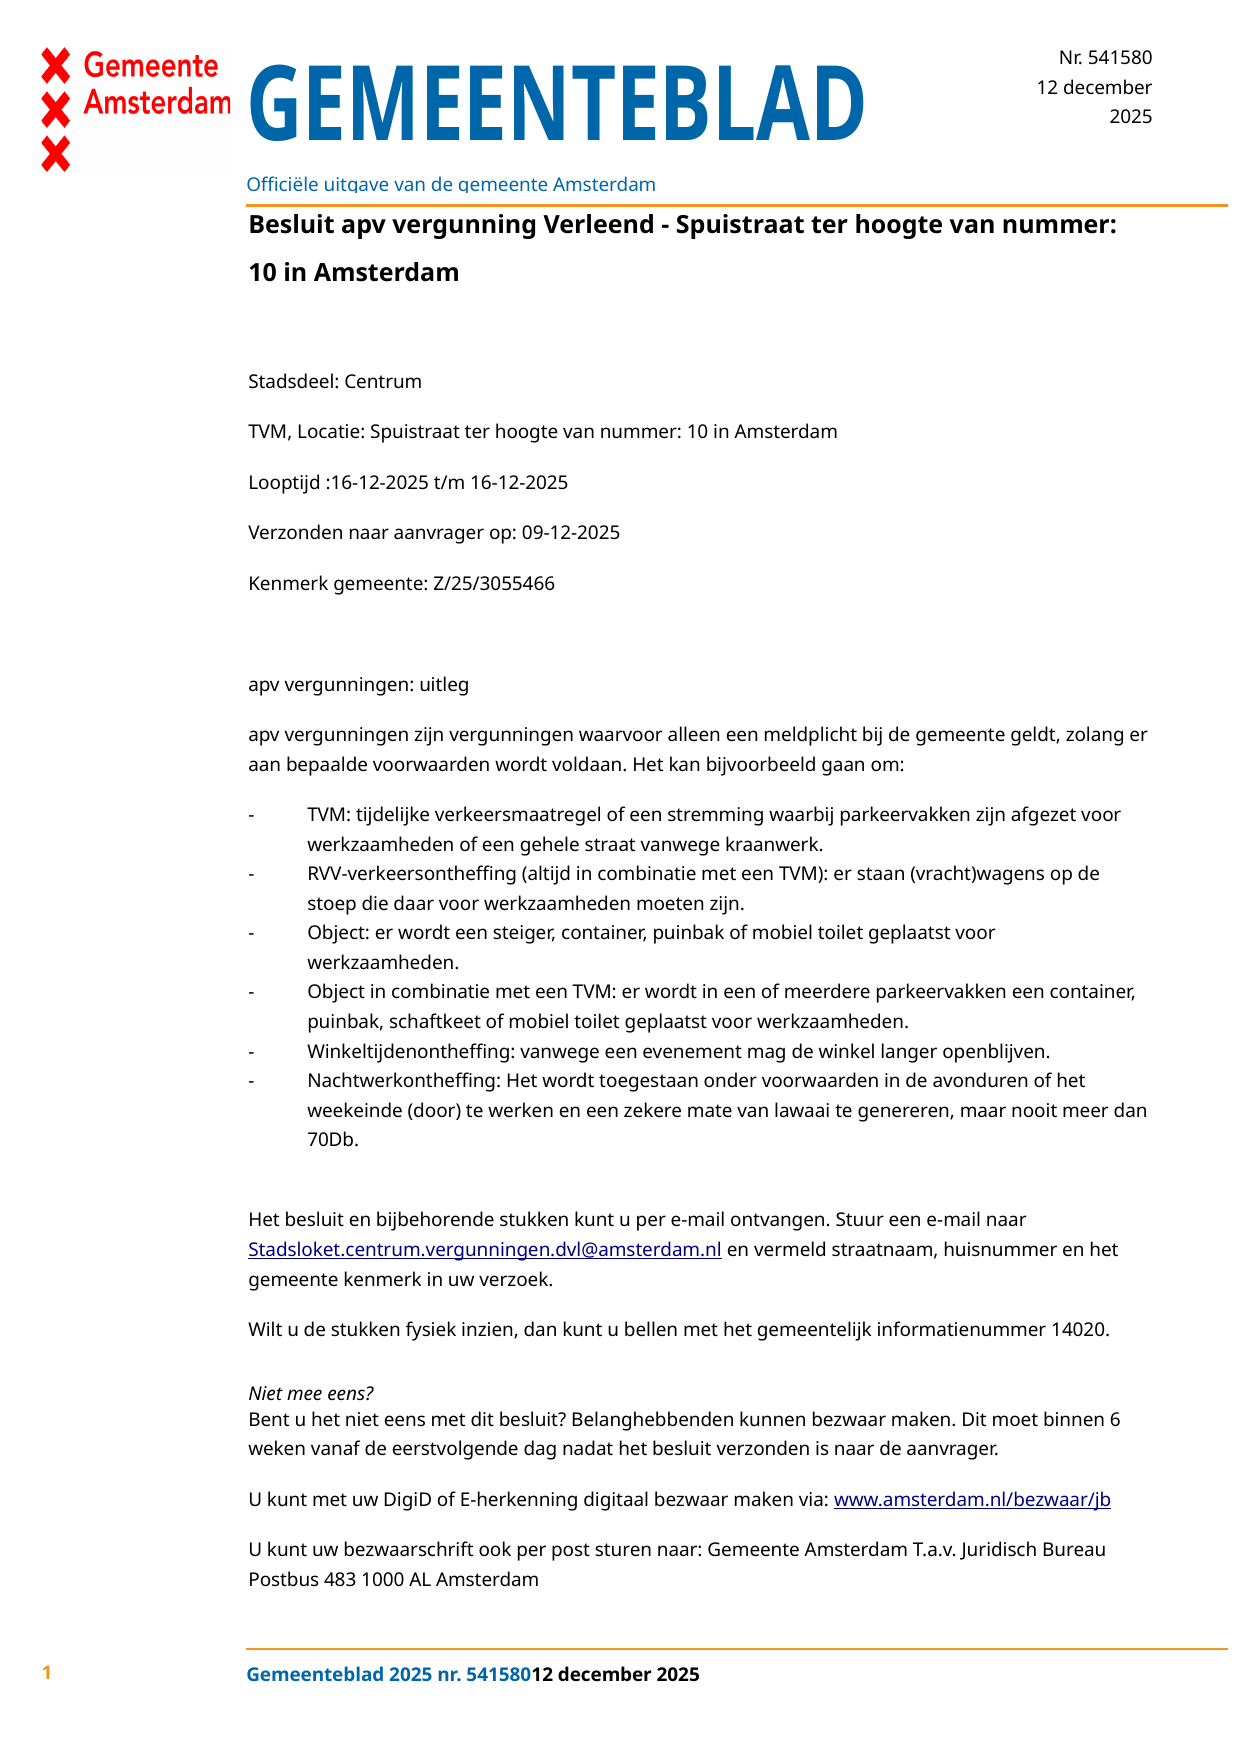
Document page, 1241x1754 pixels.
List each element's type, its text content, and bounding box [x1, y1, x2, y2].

text U kunt uw bezwaarschrift ook per post sturen naar: Gemeente Amsterdam T.a.v. Juridisch Bureau Postbus 483 1000 AL Amsterdam [248, 1536, 1152, 1592]
text Bent u het niet eens met dit besluit? Belanghebbenden kunnen bezwaar maken. Dit moet binnen 6 weken vanaf de eerstvolgende dag nadat het besluit verzonden is naar de aanvrager. [248, 1406, 1152, 1461]
picture [41, 47, 231, 172]
list RVV-verkeersontheffing (altijd in combinatie met een TVM): er staan (vracht)wagens op de stoep die daar voor werkzaamheden moeten zijn. [248, 860, 1152, 916]
list TVM: tijdelijke verkeersmaatregel of een stremming waarbij parkeervakken zijn afgezet voor werkzaamheden of een gehele straat vanwege kraanwerk. [248, 801, 1152, 857]
list Nachtwerkontheffing: Het wordt toegestaan onder voorwaarden in de avonduren of het weekeinde (door) te werken en een zekere mate van lawaai te genereren, maar nooit meer dan 70Db. [248, 1067, 1152, 1152]
text Verzonden naar aanvrager op: 09-12-2025 [248, 519, 1152, 545]
list Object: er wordt een steiger, container, puinbak of mobiel toilet geplaatst voor werkzaamheden. [248, 919, 1152, 975]
text Wilt u de stukken fysiek inzien, dan kunt u bellen met het gemeentelijk informatienummer 14020. [248, 1316, 1152, 1342]
text U kunt met uw DigiD of E-herkenning digitaal bezwaar maken via: www.amsterdam.nl/bezwaar/jb [248, 1486, 1152, 1512]
text Het besluit en bijbehorende stukken kunt u per e-mail ontvangen. Stuur een e-mail naar Stadsloket.centrum.vergunningen.dvl@amsterdam.nl en vermeld straatnaam, huisnummer en het gemeente kenmerk in uw verzoek. [248, 1207, 1152, 1292]
text Besluit apv vergunning Verleend - Spuistraat ter hoogte van nummer: 10 in Amsterdam [248, 207, 1152, 288]
list Winkeltijdenontheffing: vanwege een evenement mag de winkel langer openblijven. [248, 1038, 1152, 1064]
text Looptijd :16-12-2025 t/m 16-12-2025 [248, 469, 1152, 495]
text Stadsdeel: Centrum [248, 368, 1152, 394]
list Object in combinatie met een TVM: er wordt in een of meerdere parkeervakken een container, puinbak, schaftkeet of mobiel toilet geplaatst voor werkzaamheden. [248, 979, 1152, 1034]
text apv vergunningen: uitleg [248, 671, 1152, 697]
text TVM, Locatie: Spuistraat ter hoogte van nummer: 10 in Amsterdam [248, 419, 1152, 444]
text Niet mee eens? [248, 1380, 1152, 1406]
text apv vergunningen zijn vergunningen waarvoor alleen een meldplicht bij de gemeente geldt, zolang er aan bepaalde voorwaarden wordt voldaan. Het kan bijvoorbeeld gaan om: [248, 721, 1152, 777]
text Kenmerk gemeente: Z/25/3055466 [248, 570, 1152, 596]
